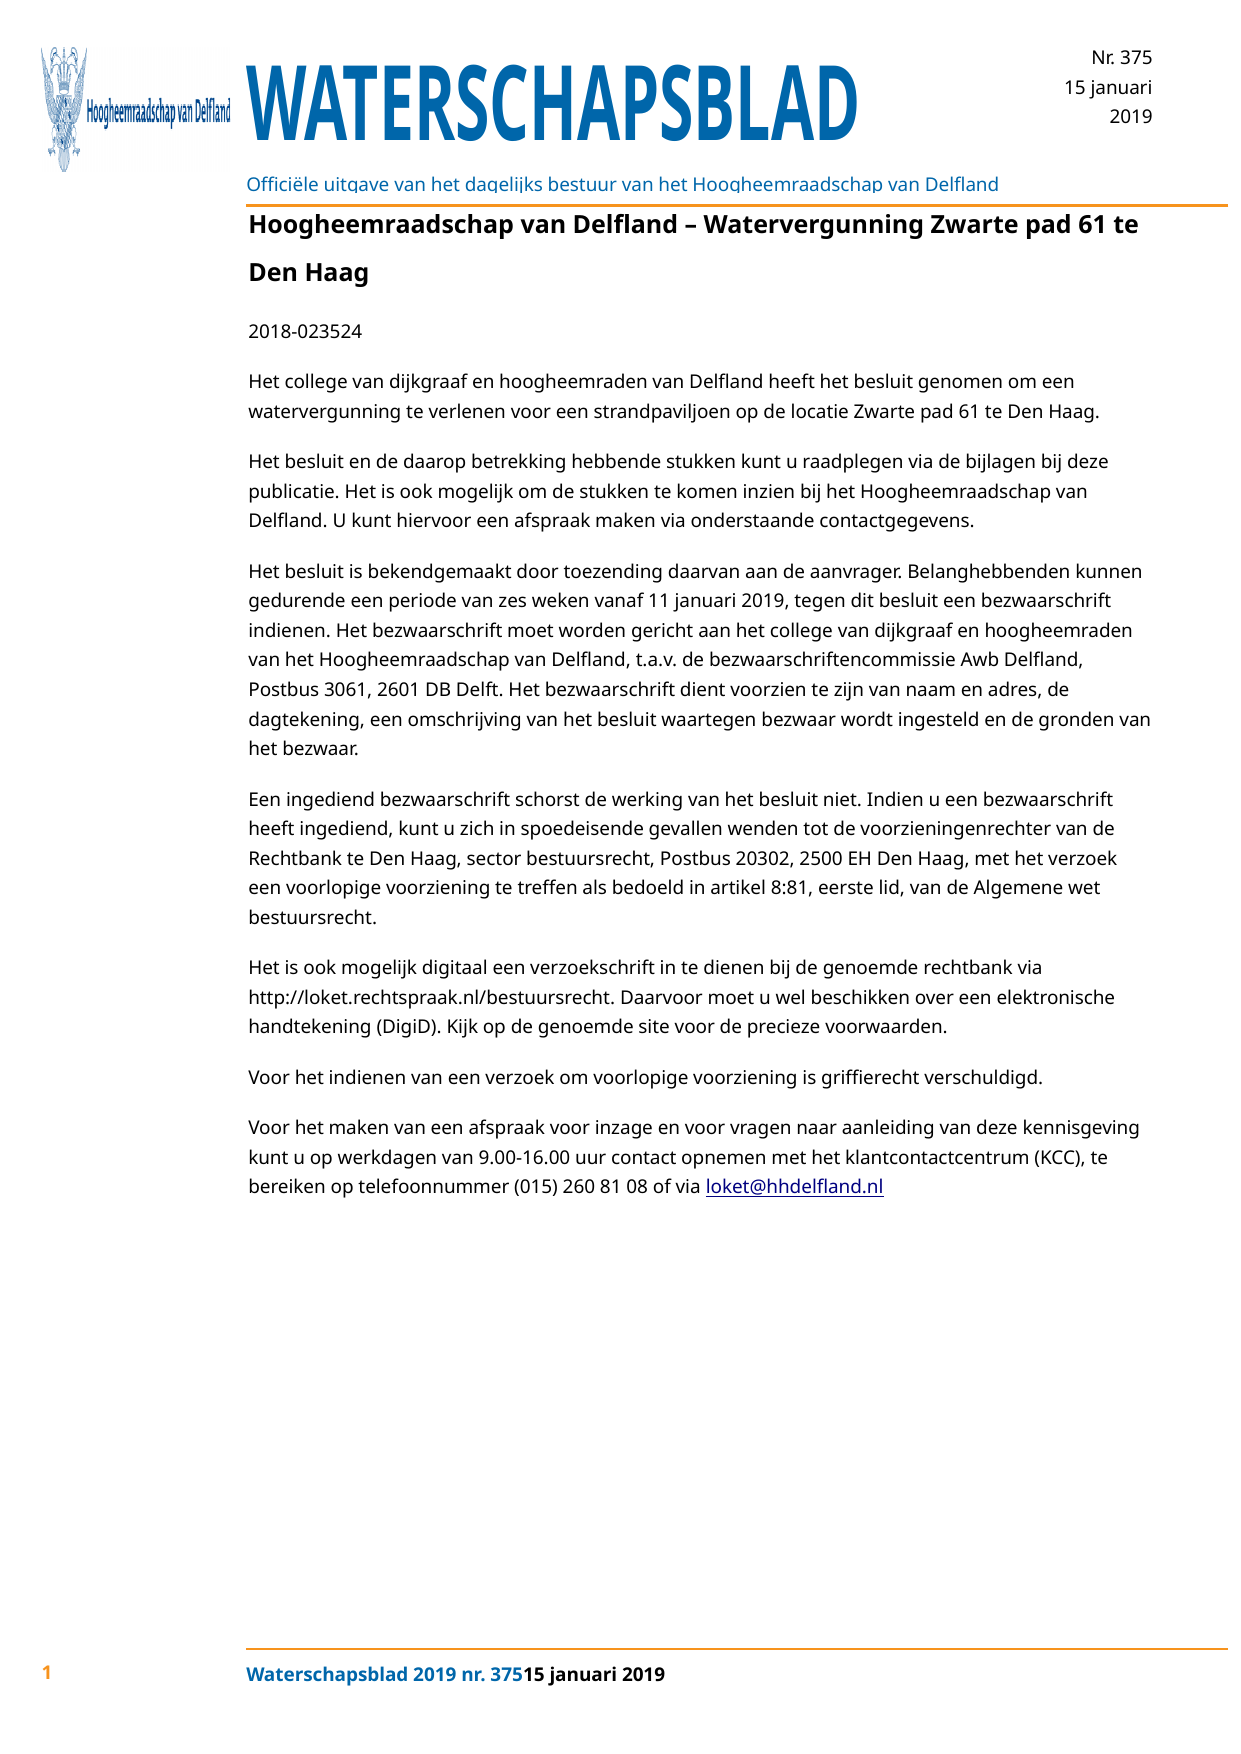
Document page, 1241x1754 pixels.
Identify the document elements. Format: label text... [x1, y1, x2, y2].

text 2018-023524 [248, 318, 1152, 344]
text Voor het maken van een afspraak voor inzage en voor vragen naar aanleiding van deze kennisgeving kunt u op werkdagen van 9.00-16.00 uur contact opnemen met het klantcontactcentrum (KCC), te bereiken op telefoonnummer (015) 260 81 08 of via loket@hhdelfland.nl [248, 1114, 1152, 1199]
text Het is ook mogelijk digitaal een verzoekschrift in te dienen bij de genoemde rechtbank via http://loket.rechtspraak.nl/bestuursrecht. Daarvoor moet u wel beschikken over een elektronische handtekening (DigiD). Kijk op de genoemde site voor de precieze voorwaarden. [248, 954, 1152, 1039]
text Hoogheemraadschap van Delfland – Watervergunning Zwarte pad 61 te Den Haag [248, 207, 1152, 288]
text Het college van dijkgraaf en hoogheemraden van Delfland heeft het besluit genomen om een watervergunning te verlenen voor een strandpaviljoen op de locatie Zwarte pad 61 te Den Haag. [248, 368, 1152, 424]
text Het besluit en de daarop betrekking hebbende stukken kunt u raadplegen via de bijlagen bij deze publicatie. Het is ook mogelijk om de stukken te komen inzien bij het Hoogheemraadschap van Delfland. U kunt hiervoor een afspraak maken via onderstaande contactgegevens. [248, 448, 1152, 533]
text Het besluit is bekendgemaakt door toezending daarvan aan de aanvrager. Belanghebbenden kunnen gedurende een periode van zes weken vanaf 11 januari 2019, tegen dit besluit een bezwaarschrift indienen. Het bezwaarschrift moet worden gericht aan het college van dijkgraaf en hoogheemraden van het Hoogheemraadschap van Delfland, t.a.v. de bezwaarschriftencommissie Awb Delfland, Postbus 3061, 2601 DB Delft. Het bezwaarschrift dient voorzien te zijn van naam en adres, de dagtekening, een omschrijving van het besluit waartegen bezwaar wordt ingesteld en de gronden van het bezwaar. [248, 558, 1152, 761]
text Voor het indienen van een verzoek om voorlopige voorziening is griffierecht verschuldigd. [248, 1064, 1152, 1090]
picture [41, 47, 231, 172]
text Een ingediend bezwaarschrift schorst de werking van het besluit niet. Indien u een bezwaarschrift heeft ingediend, kunt u zich in spoedeisende gevallen wenden tot de voorzieningenrechter van de Rechtbank te Den Haag, sector bestuursrecht, Postbus 20302, 2500 EH Den Haag, met het verzoek een voorlopige voorziening te treffen als bedoeld in artikel 8:81, eerste lid, van de Algemene wet bestuursrecht. [248, 786, 1152, 930]
